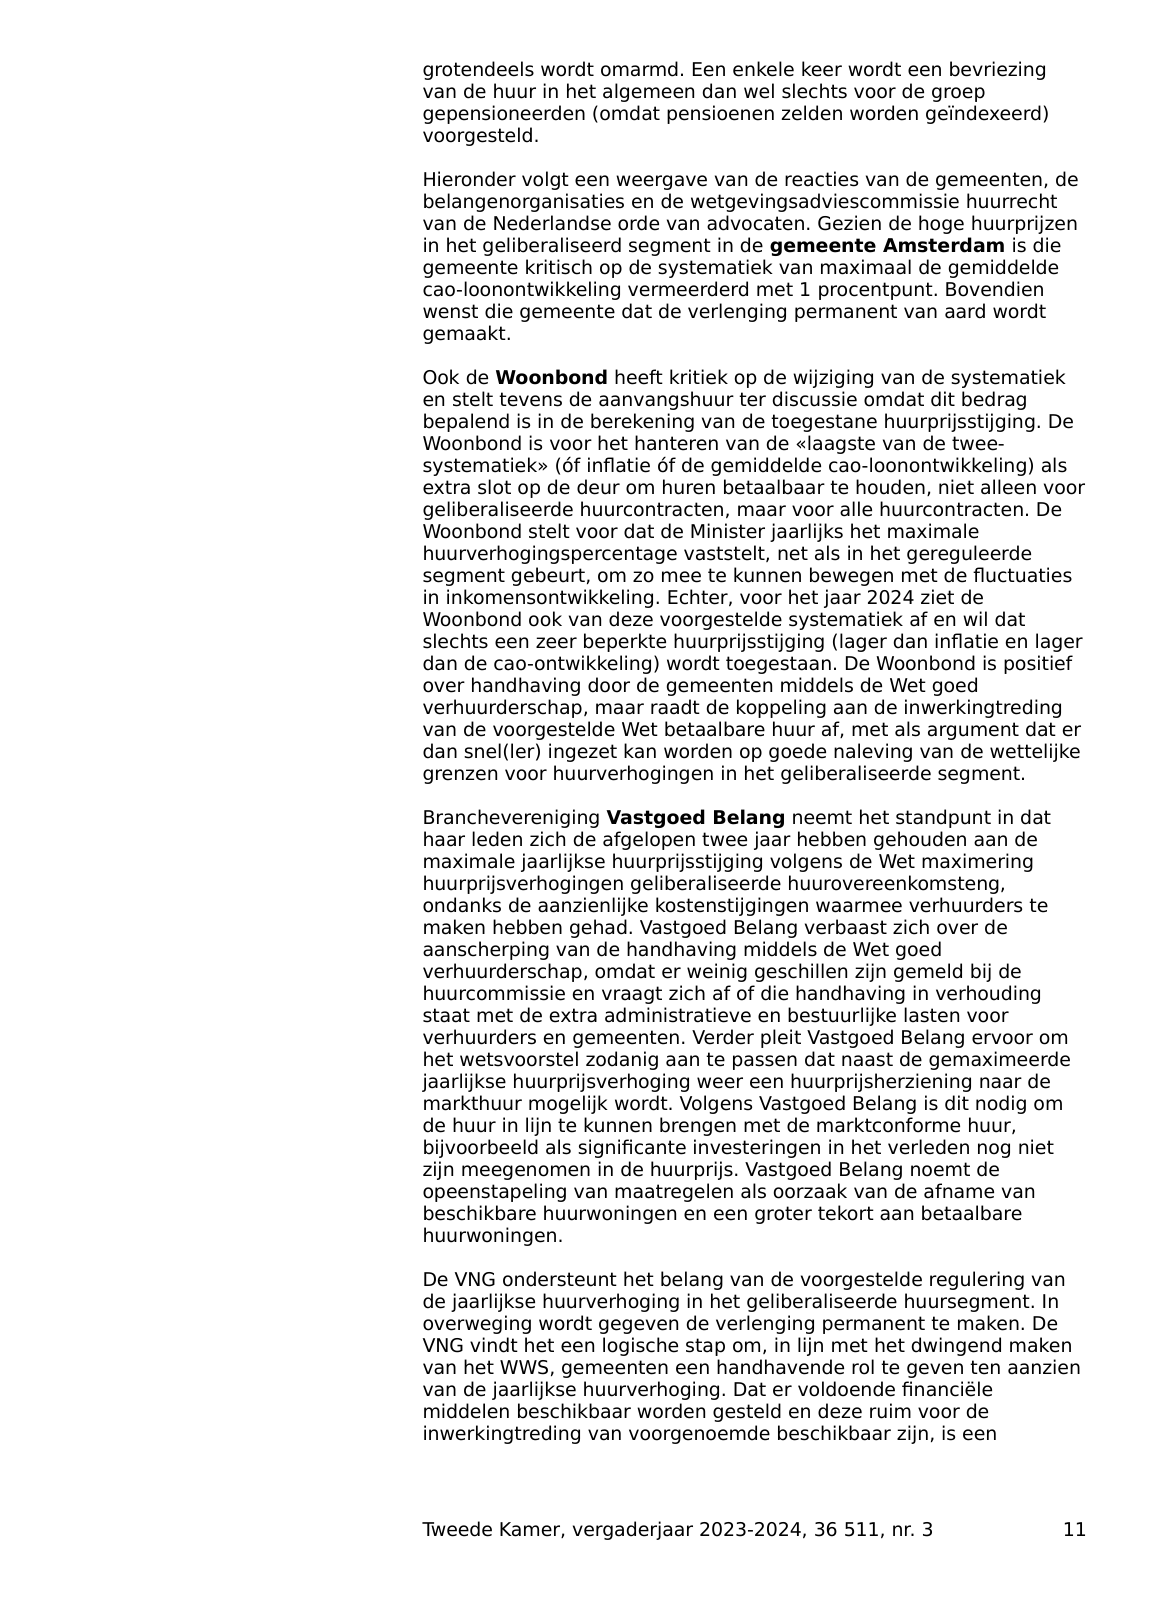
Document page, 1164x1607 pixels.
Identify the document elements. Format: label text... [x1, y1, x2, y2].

text De VNG ondersteunt het belang van de voorgestelde regulering van de jaarlijkse huurverhoging in het geliberaliseerde huursegment. In overweging wordt gegeven de verlenging permanent te maken. De VNG vindt het een logische stap om, in lijn met het dwingend maken van het WWS, gemeenten een handhavende rol te geven ten aanzien van de jaarlijkse huurverhoging. Dat er voldoende financiële middelen beschikbaar worden gesteld en deze ruim voor de inwerkingtreding van voorgenoemde beschikbaar zijn, is een [422, 1269, 1087, 1444]
text Branchevereniging Vastgoed Belang neemt het standpunt in dat haar leden zich de afgelopen twee jaar hebben gehouden aan de maximale jaarlijkse huurprijsstijging volgens de Wet maximering huurprijsverhogingen geliberaliseerde huurovereenkomsteng, ondanks de aanzienlijke kostenstijgingen waarmee verhuurders te maken hebben gehad. Vastgoed Belang verbaast zich over de aanscherping van de handhaving middels de Wet goed verhuurderschap, omdat er weinig geschillen zijn gemeld bij de huurcommissie en vraagt zich af of die handhaving in verhouding staat met de extra administratieve en bestuurlijke lasten voor verhuurders en gemeenten. Verder pleit Vastgoed Belang ervoor om het wetsvoorstel zodanig aan te passen dat naast de gemaximeerde jaarlijkse huurprijsverhoging weer een huurprijsherziening naar de markthuur mogelijk wordt. Volgens Vastgoed Belang is dit nodig om de huur in lijn te kunnen brengen met de marktconforme huur, bijvoorbeeld als significante investeringen in het verleden nog niet zijn meegenomen in de huurprijs. Vastgoed Belang noemt de opeenstapeling van maatregelen als oorzaak van de afname van beschikbare huurwoningen en een groter tekort aan betaalbare huurwoningen. [422, 807, 1087, 1247]
text grotendeels wordt omarmd. Een enkele keer wordt een bevriezing van de huur in het algemeen dan wel slechts voor de groep gepensioneerden (omdat pensioenen zelden worden geïndexeerd) voorgesteld. [422, 59, 1087, 147]
text Ook de Woonbond heeft kritiek op de wijziging van de systematiek en stelt tevens de aanvangshuur ter discussie omdat dit bedrag bepalend is in de berekening van de toegestane huurprijsstijging. De Woonbond is voor het hanteren van de «laagste van de twee-systematiek» (óf inflatie óf de gemiddelde cao-loonontwikkeling) als extra slot op de deur om huren betaalbaar te houden, niet alleen voor geliberaliseerde huurcontracten, maar voor alle huurcontracten. De Woonbond stelt voor dat de Minister jaarlijks het maximale huurverhogingspercentage vaststelt, net als in het gereguleerde segment gebeurt, om zo mee te kunnen bewegen met de fluctuaties in inkomensontwikkeling. Echter, voor het jaar 2024 ziet de Woonbond ook van deze voorgestelde systematiek af en wil dat slechts een zeer beperkte huurprijsstijging (lager dan inflatie en lager dan de cao-ontwikkeling) wordt toegestaan. De Woonbond is positief over handhaving door de gemeenten middels de Wet goed verhuurderschap, maar raadt de koppeling aan de inwerkingtreding van de voorgestelde Wet betaalbare huur af, met als argument dat er dan snel(ler) ingezet kan worden op goede naleving van de wettelijke grenzen voor huurverhogingen in het geliberaliseerde segment. [422, 367, 1087, 785]
text Hieronder volgt een weergave van de reacties van de gemeenten, de belangenorganisaties en de wetgevingsadviescommissie huurrecht van de Nederlandse orde van advocaten. Gezien de hoge huurprijzen in het geliberaliseerd segment in de gemeente Amsterdam is die gemeente kritisch op de systematiek van maximaal de gemiddelde cao-loonontwikkeling vermeerderd met 1 procentpunt. Bovendien wenst die gemeente dat de verlenging permanent van aard wordt gemaakt. [422, 169, 1087, 345]
